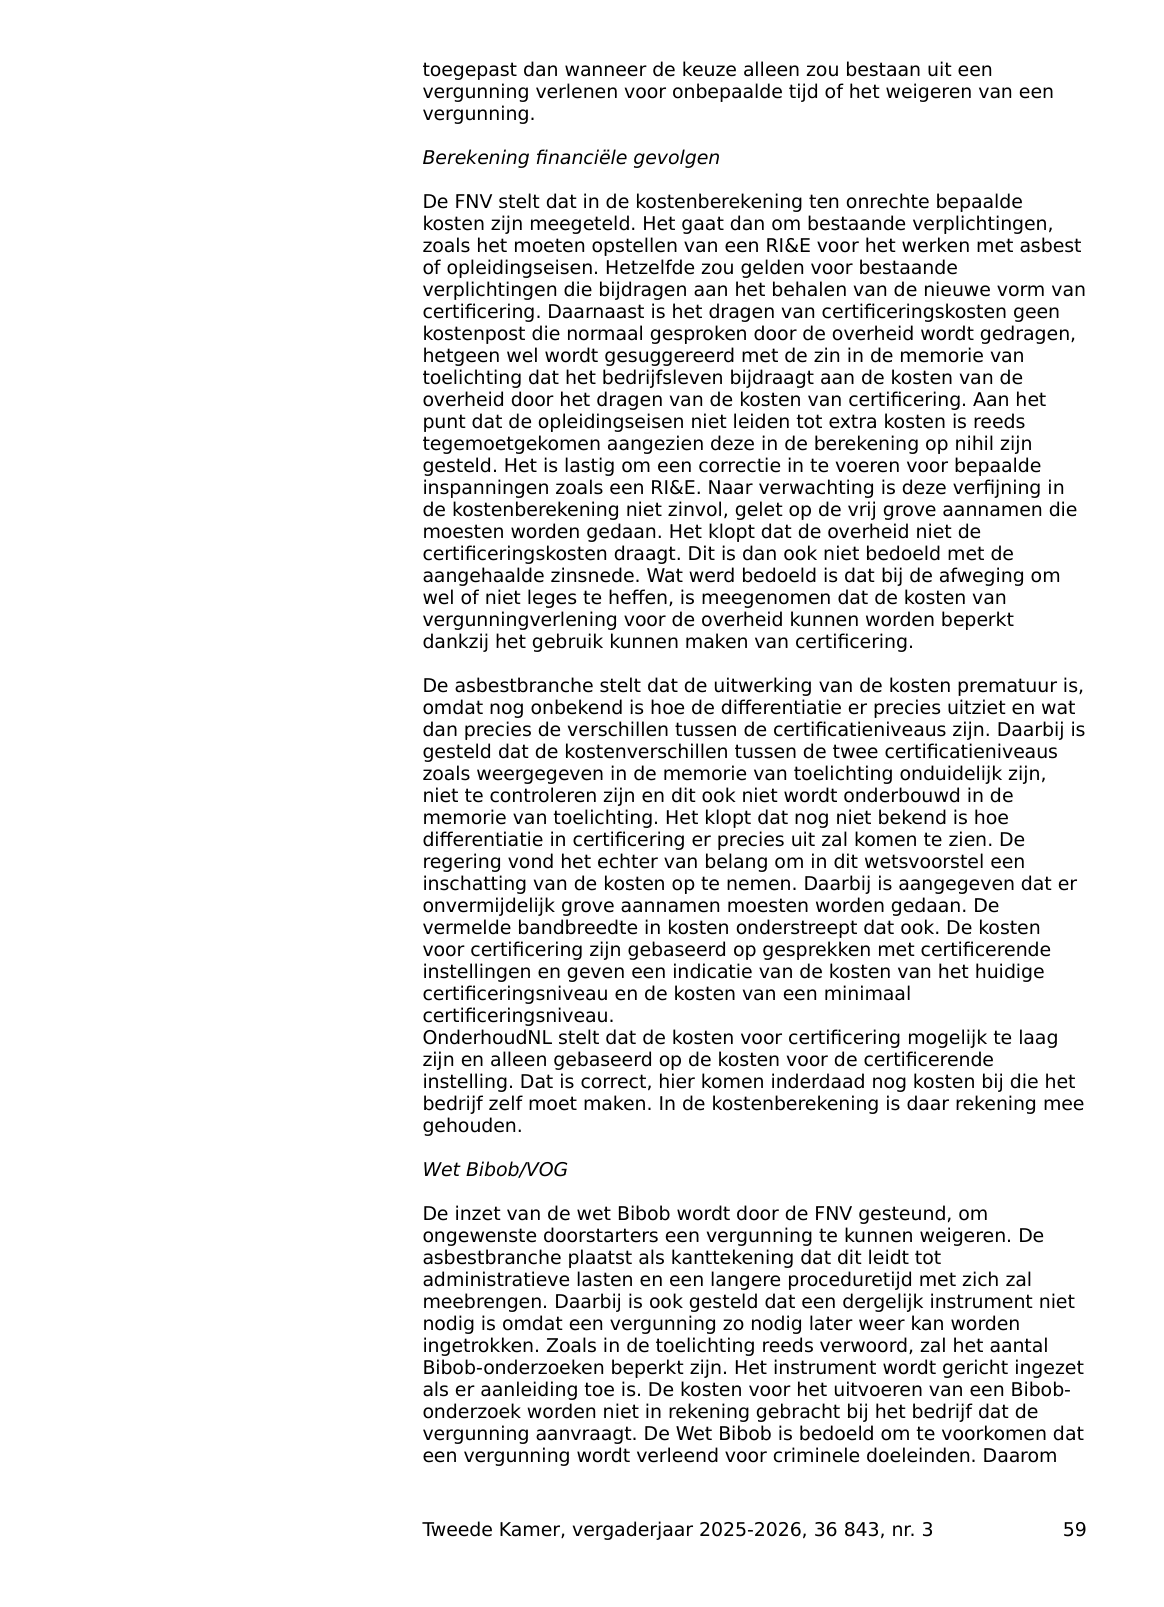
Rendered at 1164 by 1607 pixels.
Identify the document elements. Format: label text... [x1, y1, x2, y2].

subtitle Berekening financiële gevolgen [422, 147, 1087, 169]
text De FNV stelt dat in de kostenberekening ten onrechte bepaalde kosten zijn meegeteld. Het gaat dan om bestaande verplichtingen, zoals het moeten opstellen van een RI&E voor het werken met asbest of opleidingseisen. Hetzelfde zou gelden voor bestaande verplichtingen die bijdragen aan het behalen van de nieuwe vorm van certificering. Daarnaast is het dragen van certificeringskosten geen kostenpost die normaal gesproken door de overheid wordt gedragen, hetgeen wel wordt gesuggereerd met de zin in de memorie van toelichting dat het bedrijfsleven bijdraagt aan de kosten van de overheid door het dragen van de kosten van certificering. Aan het punt dat de opleidingseisen niet leiden tot extra kosten is reeds tegemoetgekomen aangezien deze in de berekening op nihil zijn gesteld. Het is lastig om een correctie in te voeren voor bepaalde inspanningen zoals een RI&E. Naar verwachting is deze verfijning in de kostenberekening niet zinvol, gelet op de vrij grove aannamen die moesten worden gedaan. Het klopt dat de overheid niet de certificeringskosten draagt. Dit is dan ook niet bedoeld met de aangehaalde zinsnede. Wat werd bedoeld is dat bij de afweging om wel of niet leges te heffen, is meegenomen dat de kosten van vergunningverlening voor de overheid kunnen worden beperkt dankzij het gebruik kunnen maken van certificering. [422, 191, 1087, 653]
text De asbestbranche stelt dat de uitwerking van de kosten prematuur is, omdat nog onbekend is hoe de differentiatie er precies uitziet en wat dan precies de verschillen tussen de certificatieniveaus zijn. Daarbij is gesteld dat de kostenverschillen tussen de twee certificatieniveaus zoals weergegeven in de memorie van toelichting onduidelijk zijn, niet te controleren zijn en dit ook niet wordt onderbouwd in de memorie van toelichting. Het klopt dat nog niet bekend is hoe differentiatie in certificering er precies uit zal komen te zien. De regering vond het echter van belang om in dit wetsvoorstel een inschatting van de kosten op te nemen. Daarbij is aangegeven dat er onvermijdelijk grove aannamen moesten worden gedaan. De vermelde bandbreedte in kosten onderstreept dat ook. De kosten voor certificering zijn gebaseerd op gesprekken met certificerende instellingen en geven een indicatie van de kosten van het huidige certificeringsniveau en de kosten van een minimaal certificeringsniveau. [422, 675, 1087, 1027]
text OnderhoudNL stelt dat de kosten voor certificering mogelijk te laag zijn en alleen gebaseerd op de kosten voor de certificerende instelling. Dat is correct, hier komen inderdaad nog kosten bij die het bedrijf zelf moet maken. In de kostenberekening is daar rekening mee gehouden. [422, 1027, 1087, 1137]
subtitle Wet Bibob/VOG [422, 1159, 1087, 1181]
text toegepast dan wanneer de keuze alleen zou bestaan uit een vergunning verlenen voor onbepaalde tijd of het weigeren van een vergunning. [422, 59, 1087, 125]
text De inzet van de wet Bibob wordt door de FNV gesteund, om ongewenste doorstarters een vergunning te kunnen weigeren. De asbestbranche plaatst als kanttekening dat dit leidt tot administratieve lasten en een langere proceduretijd met zich zal meebrengen. Daarbij is ook gesteld dat een dergelijk instrument niet nodig is omdat een vergunning zo nodig later weer kan worden ingetrokken. Zoals in de toelichting reeds verwoord, zal het aantal Bibob-onderzoeken beperkt zijn. Het instrument wordt gericht ingezet als er aanleiding toe is. De kosten voor het uitvoeren van een Bibob-onderzoek worden niet in rekening gebracht bij het bedrijf dat de vergunning aanvraagt. De Wet Bibob is bedoeld om te voorkomen dat een vergunning wordt verleend voor criminele doeleinden. Daarom [422, 1203, 1087, 1467]
